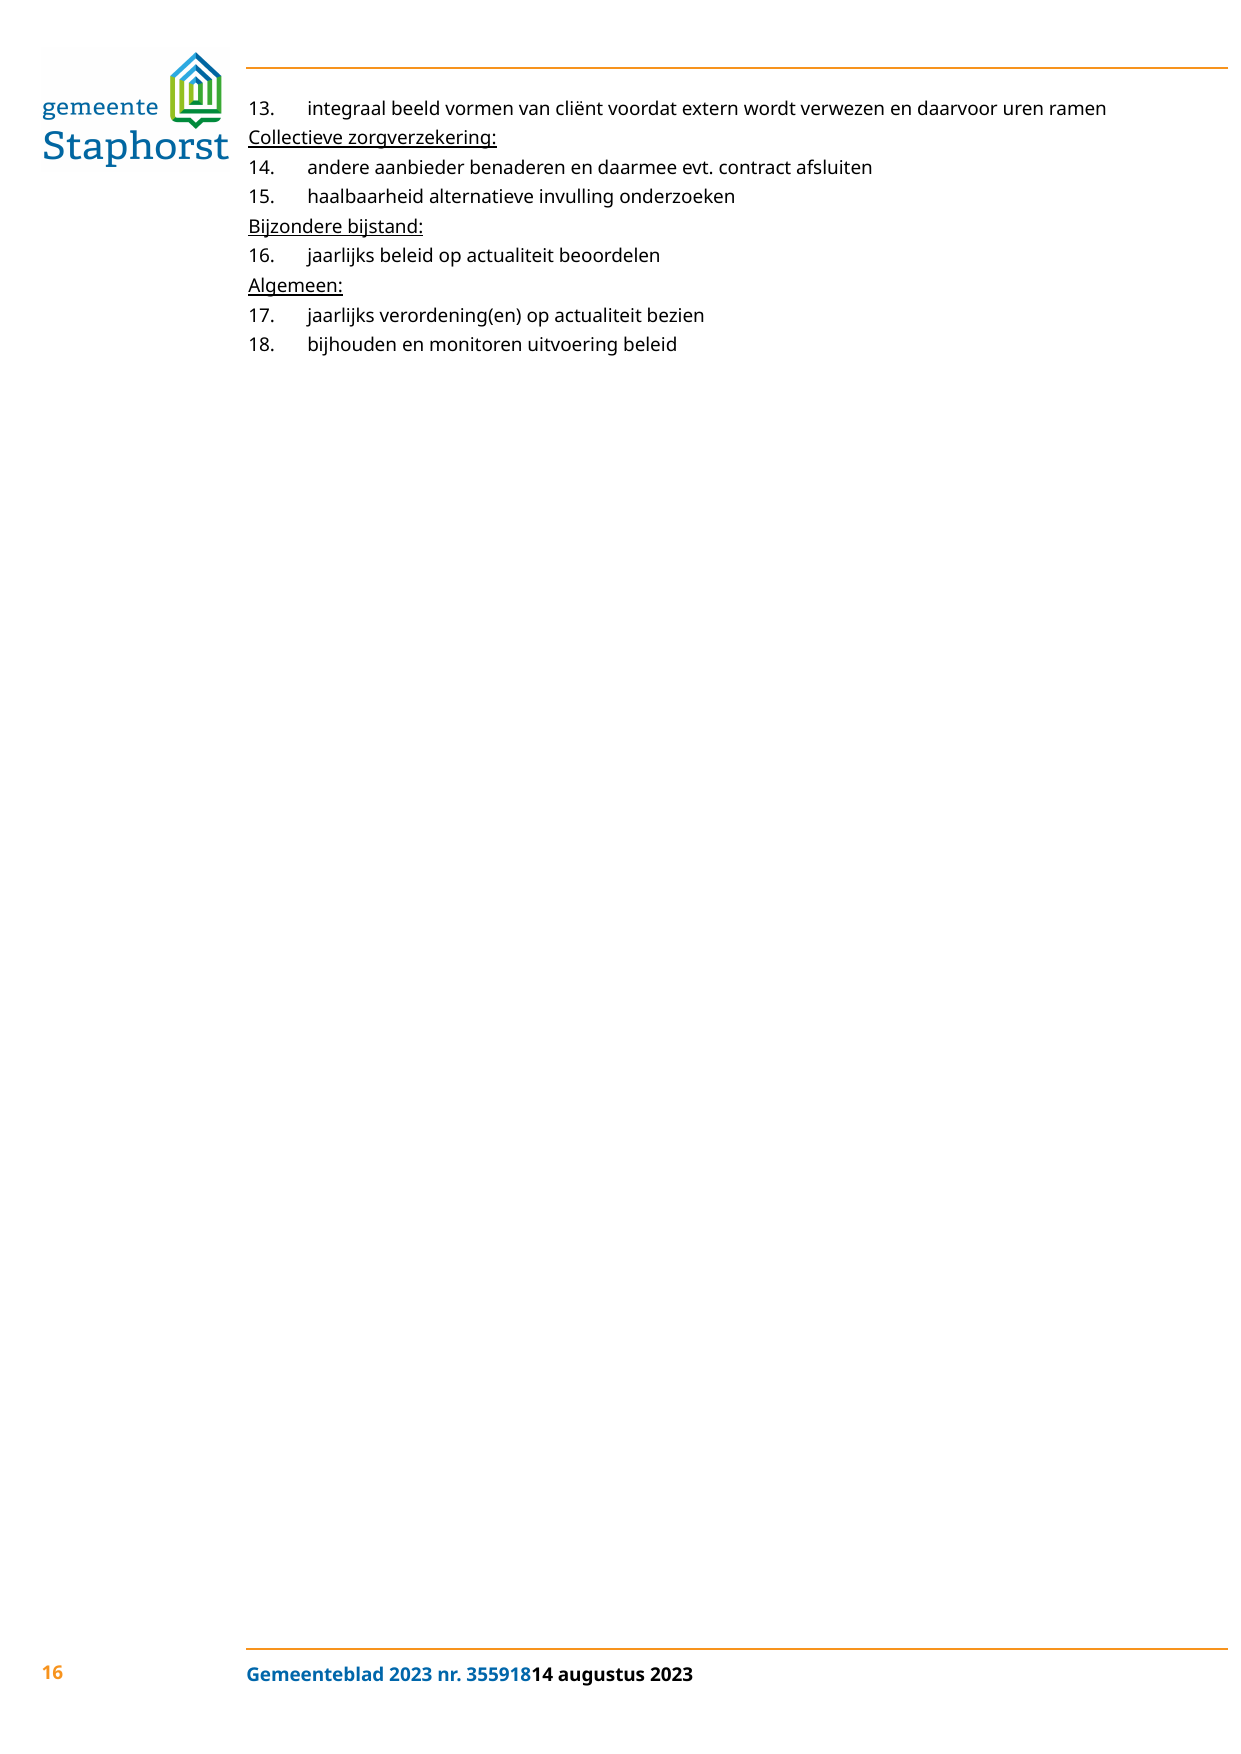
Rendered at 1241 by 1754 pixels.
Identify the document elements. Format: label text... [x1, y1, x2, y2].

list andere aanbieder benaderen en daarmee evt. contract afsluiten [248, 154, 1152, 180]
list bijhouden en monitoren uitvoering beleid [248, 331, 1152, 357]
list jaarlijks verordening(en) op actualiteit bezien [248, 302, 1152, 328]
list haalbaarheid alternatieve invulling onderzoeken [248, 183, 1152, 209]
text Collectieve zorgverzekering: [248, 124, 1152, 150]
text Algemeen: [248, 272, 1152, 298]
text Bijzondere bijstand: [248, 213, 1152, 239]
list jaarlijks beleid op actualiteit beoordelen [248, 243, 1152, 268]
picture [41, 47, 231, 172]
list integraal beeld vormen van cliënt voordat extern wordt verwezen en daarvoor uren ramen [248, 95, 1152, 121]
